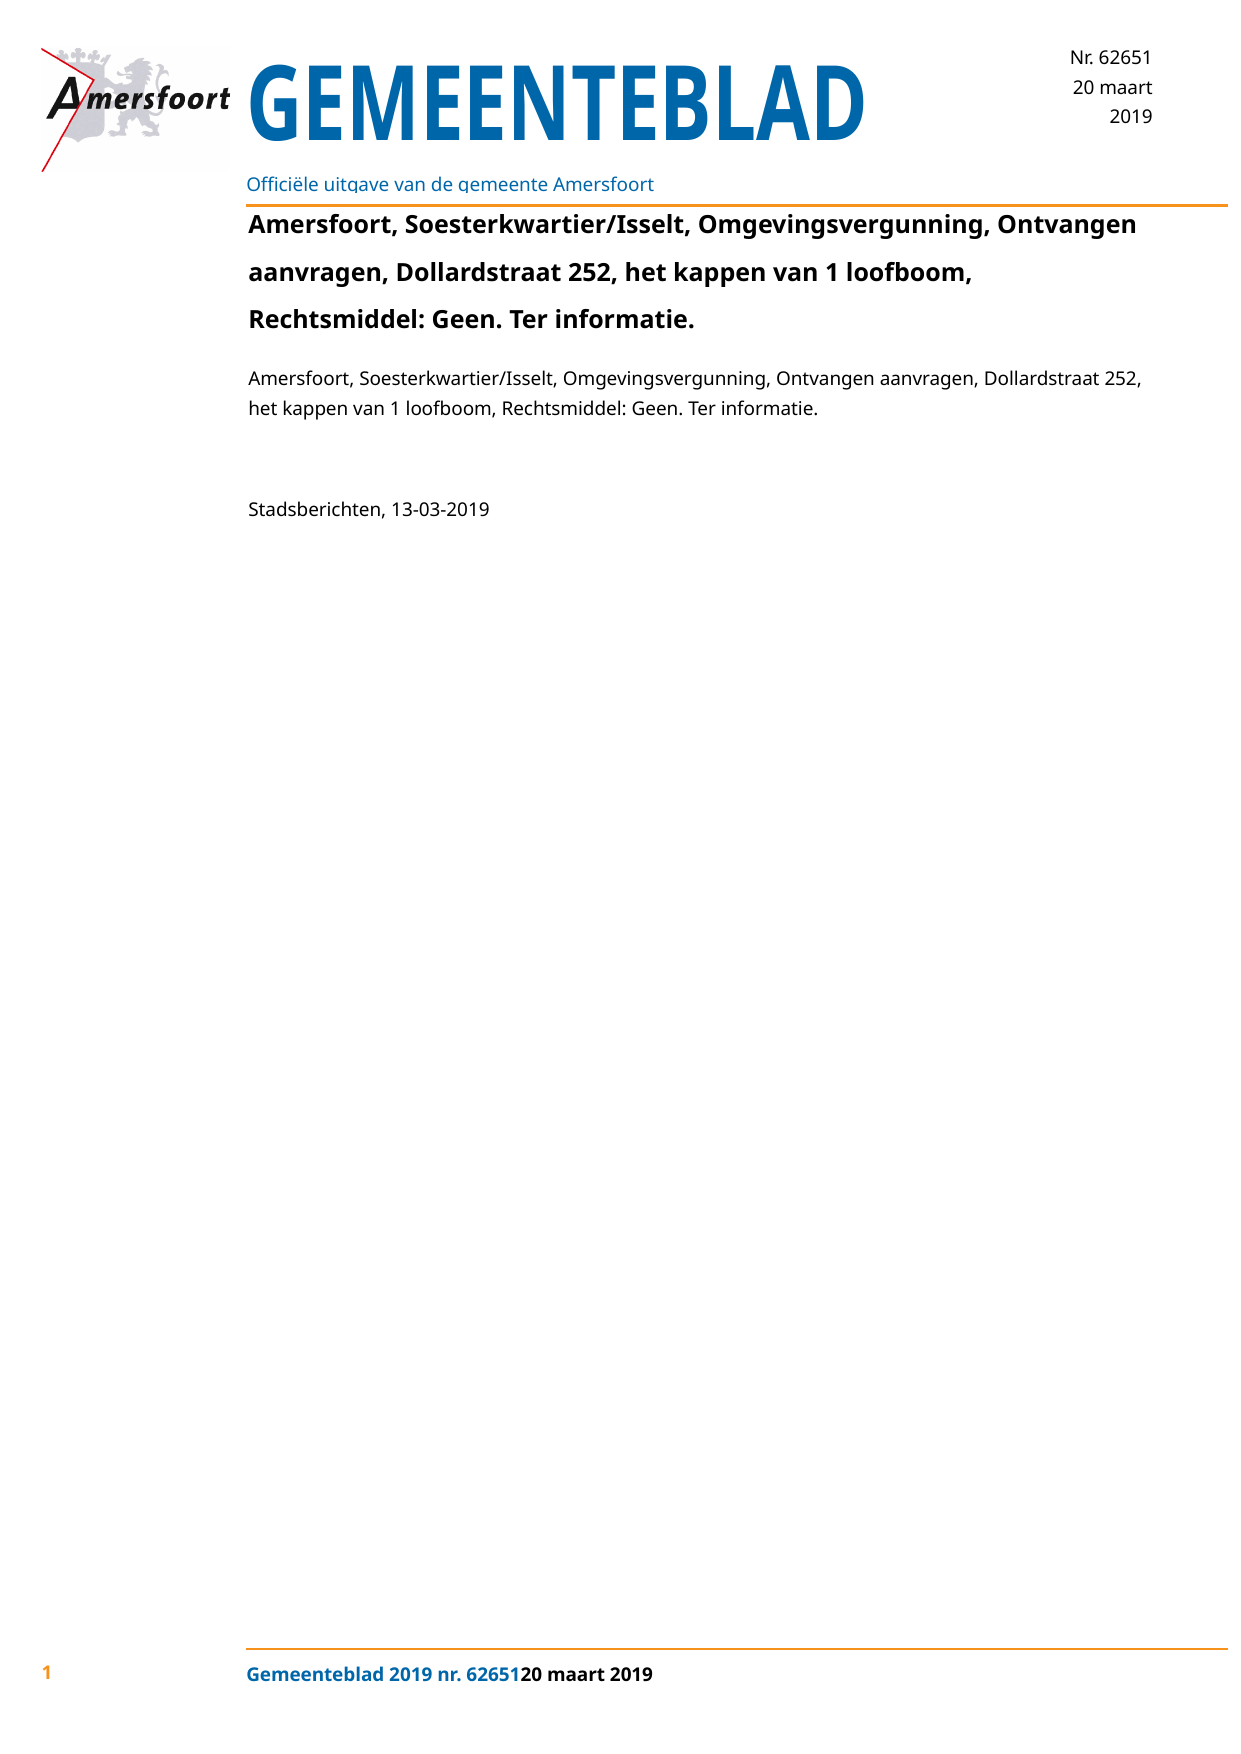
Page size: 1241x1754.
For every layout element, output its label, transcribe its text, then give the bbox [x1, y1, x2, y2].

picture [41, 47, 231, 172]
text Stadsberichten, 13-03-2019 [248, 496, 1152, 522]
text Amersfoort, Soesterkwartier/Isselt, Omgevingsvergunning, Ontvangen aanvragen, Dollardstraat 252, het kappen van 1 loofboom, Rechtsmiddel: Geen. Ter informatie. [248, 366, 1152, 421]
text Amersfoort, Soesterkwartier/Isselt, Omgevingsvergunning, Ontvangen aanvragen, Dollardstraat 252, het kappen van 1 loofboom, Rechtsmiddel: Geen. Ter informatie. [248, 207, 1152, 336]
